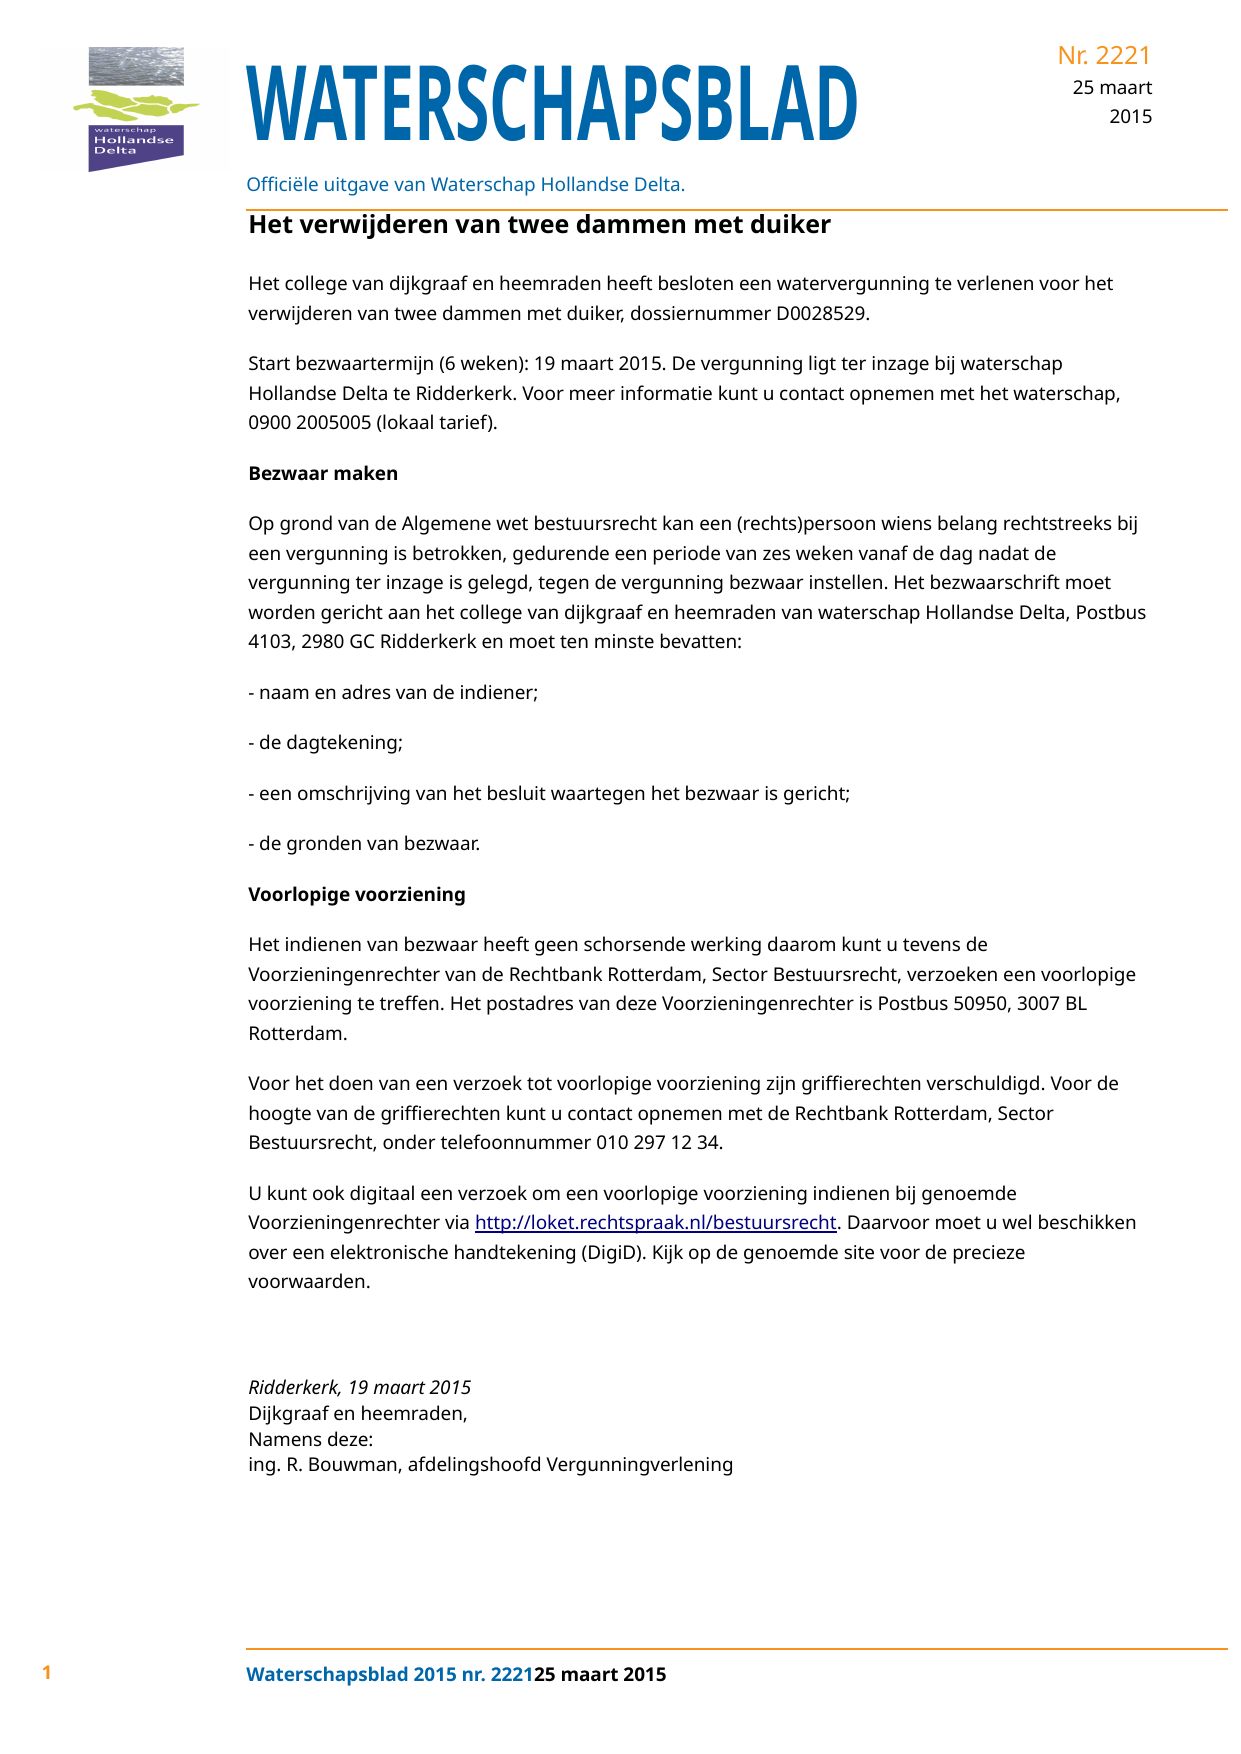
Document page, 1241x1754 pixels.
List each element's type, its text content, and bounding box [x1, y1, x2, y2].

text Bezwaar maken [248, 460, 1152, 486]
text Op grond van de Algemene wet bestuursrecht kan een (rechts)persoon wiens belang rechtstreeks bij een vergunning is betrokken, gedurende een periode van zes weken vanaf de dag nadat de vergunning ter inzage is gelegd, tegen de vergunning bezwaar instellen. Het bezwaarschrift moet worden gericht aan het college van dijkgraaf en heemraden van waterschap Hollandse Delta, Postbus 4103, 2980 GC Ridderkerk en moet ten minste bevatten: [248, 510, 1152, 654]
text - de gronden van bezwaar. [248, 830, 1152, 856]
text Voor het doen van een verzoek tot voorlopige voorziening zijn griffierechten verschuldigd. Voor de hoogte van de griffierechten kunt u contact opnemen met de Rechtbank Rotterdam, Sector Bestuursrecht, onder telefoonnummer 010 297 12 34. [248, 1070, 1152, 1155]
text Namens deze: [248, 1426, 1152, 1452]
text - de dagtekening; [248, 729, 1152, 755]
text ing. R. Bouwman, afdelingshoofd Vergunningverlening [248, 1452, 1152, 1477]
text Ridderkerk, 19 maart 2015 [248, 1374, 1152, 1400]
text Het indienen van bezwaar heeft geen schorsende werking daarom kunt u tevens de Voorzieningenrechter van de Rechtbank Rotterdam, Sector Bestuursrecht, verzoeken een voorlopige voorziening te treffen. Het postadres van deze Voorzieningenrechter is Postbus 50950, 3007 BL Rotterdam. [248, 931, 1152, 1046]
text - een omschrijving van het besluit waartegen het bezwaar is gericht; [248, 780, 1152, 806]
text U kunt ook digitaal een verzoek om een voorlopige voorziening indienen bij genoemde Voorzieningenrechter via http://loket.rechtspraak.nl/bestuursrecht. Daarvoor moet u wel beschikken over een elektronische handtekening (DigiD). Kijk op de genoemde site voor de precieze voorwaarden. [248, 1180, 1152, 1294]
text Het college van dijkgraaf en heemraden heeft besloten een watervergunning te verlenen voor het verwijderen van twee dammen met duiker, dossiernummer D0028529. [248, 270, 1152, 326]
text Voorlopige voorziening [248, 881, 1152, 906]
text Dijkgraaf en heemraden, [248, 1400, 1152, 1426]
text Start bezwaartermijn (6 weken): 19 maart 2015. De vergunning ligt ter inzage bij waterschap Hollandse Delta te Ridderkerk. Voor meer informatie kunt u contact opnemen met het waterschap, 0900 2005005 (lokaal tarief). [248, 350, 1152, 435]
text - naam en adres van de indiener; [248, 679, 1152, 705]
picture [41, 47, 231, 172]
text Het verwijderen van twee dammen met duiker [248, 211, 1152, 241]
